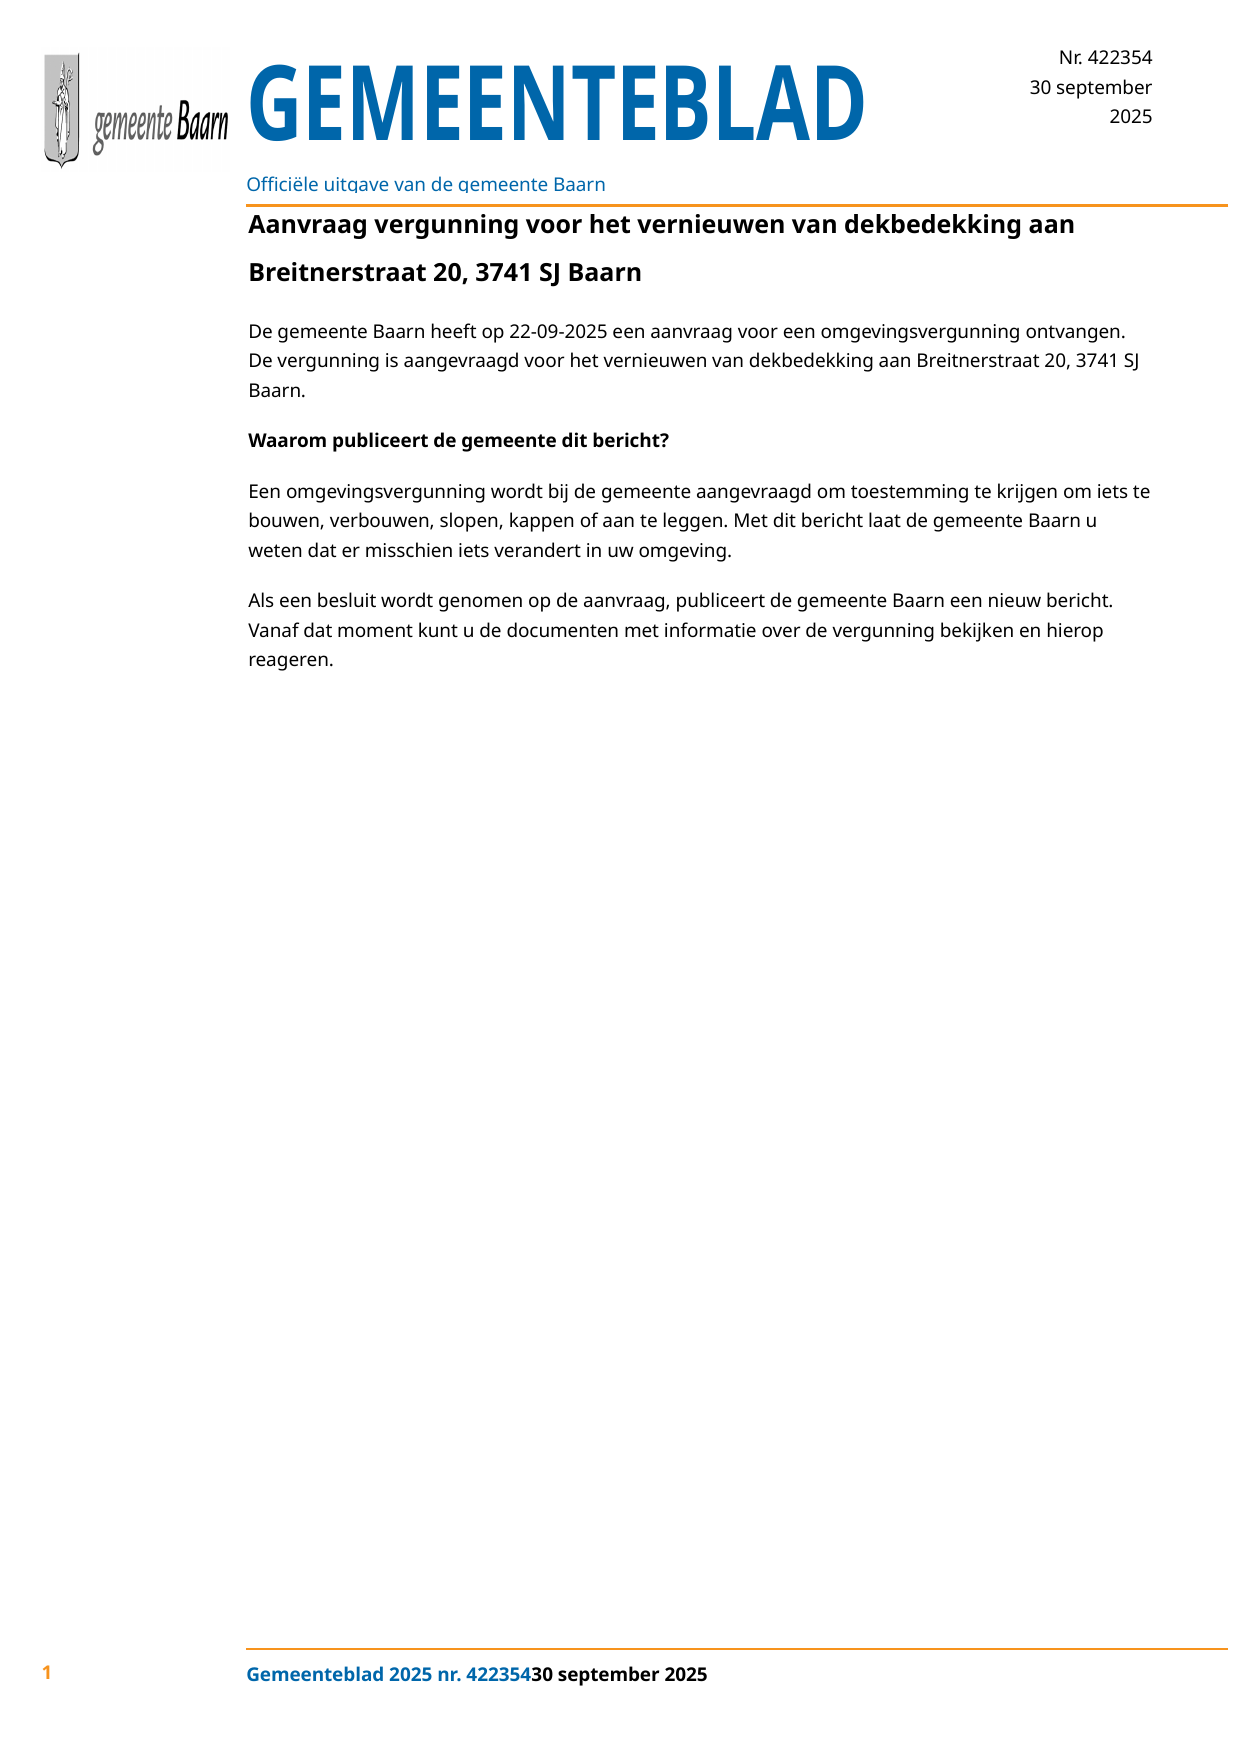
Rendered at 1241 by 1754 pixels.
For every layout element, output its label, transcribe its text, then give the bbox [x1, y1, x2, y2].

text Een omgevingsvergunning wordt bij de gemeente aangevraagd om toestemming te krijgen om iets te bouwen, verbouwen, slopen, kappen of aan te leggen. Met dit bericht laat de gemeente Baarn u weten dat er misschien iets verandert in uw omgeving. [248, 478, 1152, 563]
picture [41, 47, 231, 172]
text Aanvraag vergunning voor het vernieuwen van dekbedekking aan Breitnerstraat 20, 3741 SJ Baarn [248, 207, 1152, 288]
text Als een besluit wordt genomen op de aanvraag, publiceert de gemeente Baarn een nieuw bericht. Vanaf dat moment kunt u de documenten met informatie over de vergunning bekijken en hierop reageren. [248, 587, 1152, 672]
text Waarom publiceert de gemeente dit bericht? [248, 427, 1152, 453]
text De gemeente Baarn heeft op 22-09-2025 een aanvraag voor een omgevingsvergunning ontvangen. De vergunning is aangevraagd voor het vernieuwen van dekbedekking aan Breitnerstraat 20, 3741 SJ Baarn. [248, 318, 1152, 403]
